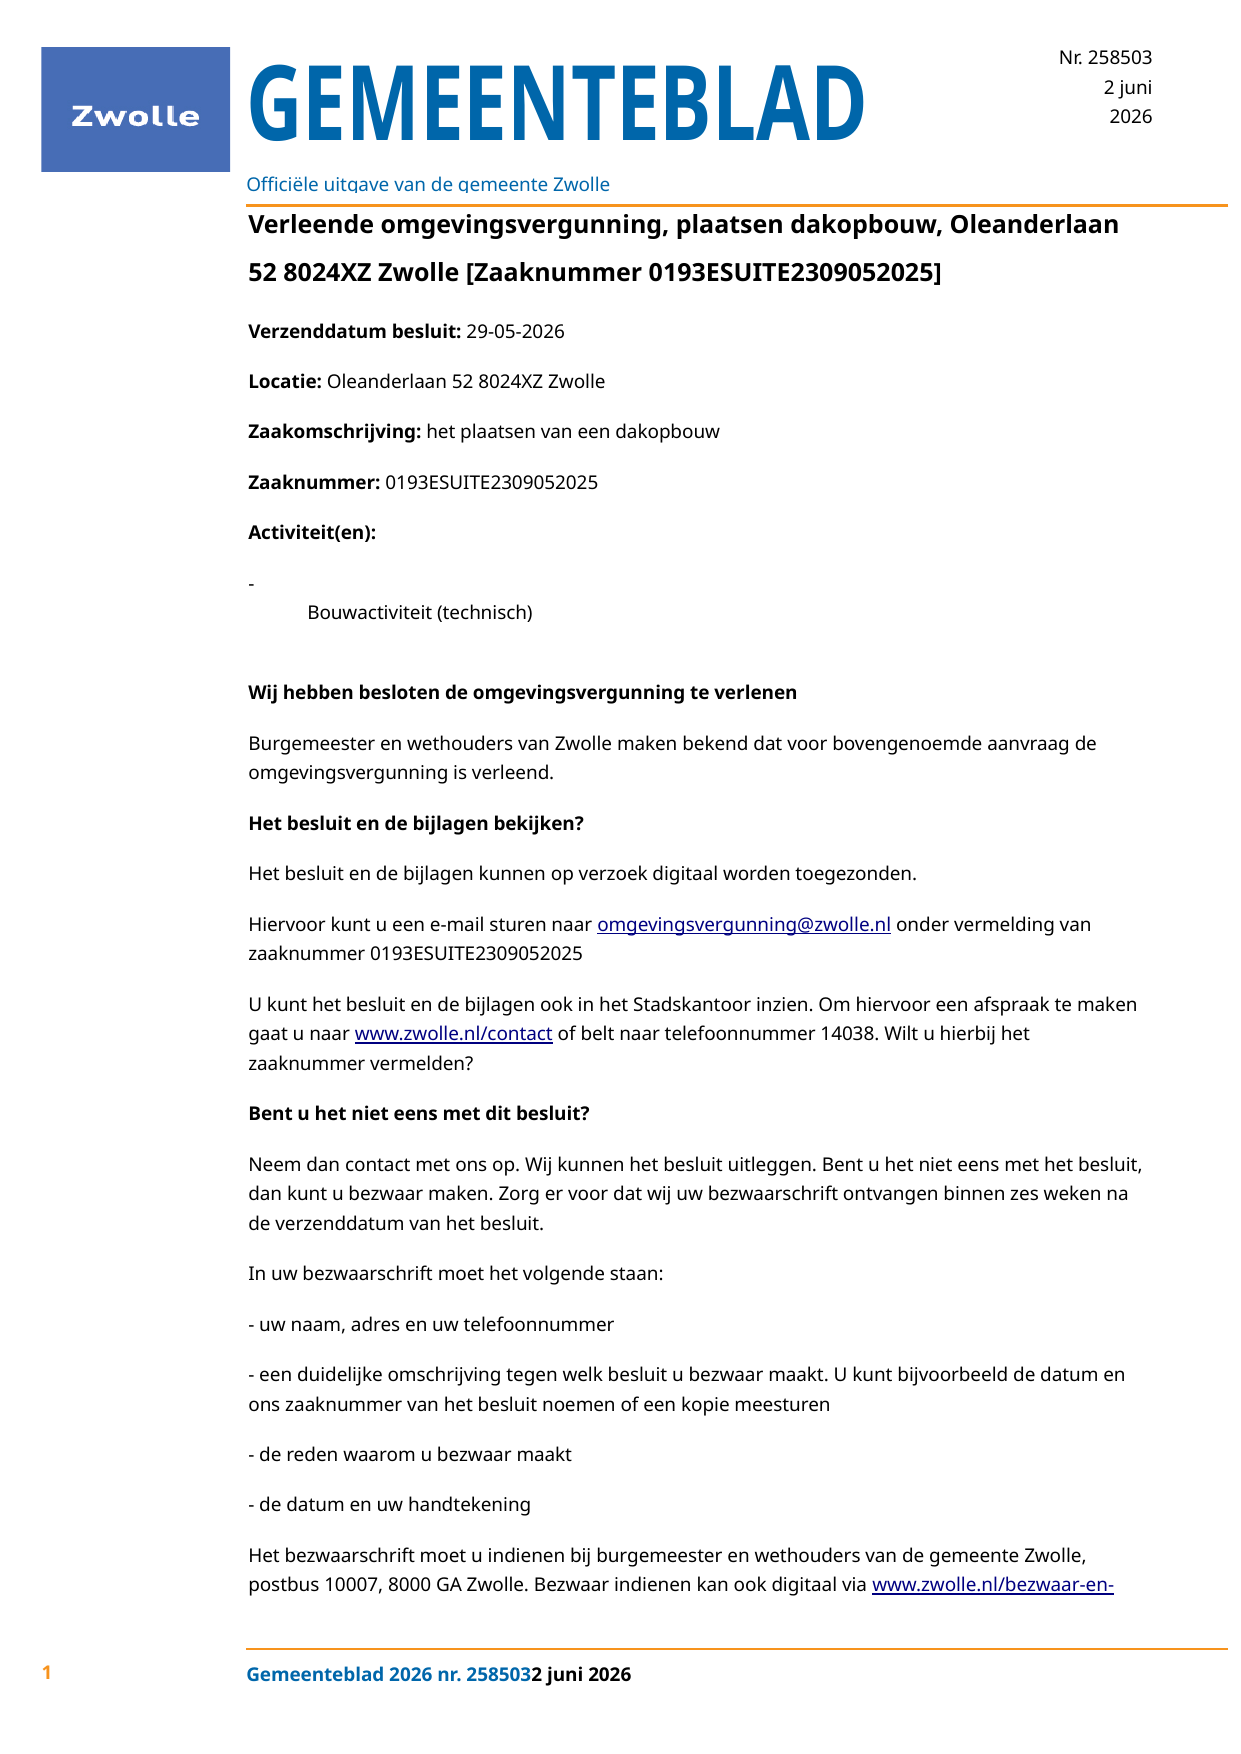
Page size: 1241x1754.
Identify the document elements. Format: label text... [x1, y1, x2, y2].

text - uw naam, adres en uw telefoonnummer [248, 1311, 1152, 1337]
text Het bezwaarschrift moet u indienen bij burgemeester en wethouders van de gemeente Zwolle, postbus 10007, 8000 GA Zwolle. Bezwaar indienen kan ook digitaal via www.zwolle.nl/bezwaar-en- [248, 1542, 1152, 1597]
text In uw bezwaarschrift moet het volgende staan: [248, 1260, 1152, 1286]
text Bent u het niet eens met dit besluit? [248, 1100, 1152, 1126]
text Verleende omgevingsvergunning, plaatsen dakopbouw, Oleanderlaan 52 8024XZ Zwolle [Zaaknummer 0193ESUITE2309052025] [248, 207, 1152, 288]
text - een duidelijke omschrijving tegen welk besluit u bezwaar maakt. U kunt bijvoorbeeld de datum en ons zaaknummer van het besluit noemen of een kopie meesturen [248, 1361, 1152, 1417]
picture [41, 47, 231, 172]
text Wij hebben besloten de omgevingsvergunning te verlenen [248, 679, 1152, 705]
text Zaakomschrijving: het plaatsen van een dakopbouw [248, 419, 1152, 444]
text - de reden waarom u bezwaar maakt [248, 1441, 1152, 1467]
text U kunt het besluit en de bijlagen ook in het Stadskantoor inzien. Om hiervoor een afspraak te maken gaat u naar www.zwolle.nl/contact of belt naar telefoonnummer 14038. Wilt u hierbij het zaaknummer vermelden? [248, 991, 1152, 1076]
text Burgemeester en wethouders van Zwolle maken bekend dat voor bovengenoemde aanvraag de omgevingsvergunning is verleend. [248, 730, 1152, 785]
text Zaaknummer: 0193ESUITE2309052025 [248, 469, 1152, 495]
text Verzenddatum besluit: 29-05-2026 [248, 318, 1152, 344]
text Activiteit(en): [248, 519, 1152, 545]
text - de datum en uw handtekening [248, 1492, 1152, 1517]
text Locatie: Oleanderlaan 52 8024XZ Zwolle [248, 368, 1152, 394]
text Het besluit en de bijlagen bekijken? [248, 810, 1152, 836]
text Het besluit en de bijlagen kunnen op verzoek digitaal worden toegezonden. [248, 860, 1152, 886]
text Neem dan contact met ons op. Wij kunnen het besluit uitleggen. Bent u het niet eens met het besluit, dan kunt u bezwaar maken. Zorg er voor dat wij uw bezwaarschrift ontvangen binnen zes weken na de verzenddatum van het besluit. [248, 1151, 1152, 1236]
text Hiervoor kunt u een e-mail sturen naar omgevingsvergunning@zwolle.nl onder vermelding van zaaknummer 0193ESUITE2309052025 [248, 911, 1152, 966]
list Bouwactiviteit (technisch) [248, 599, 1152, 625]
